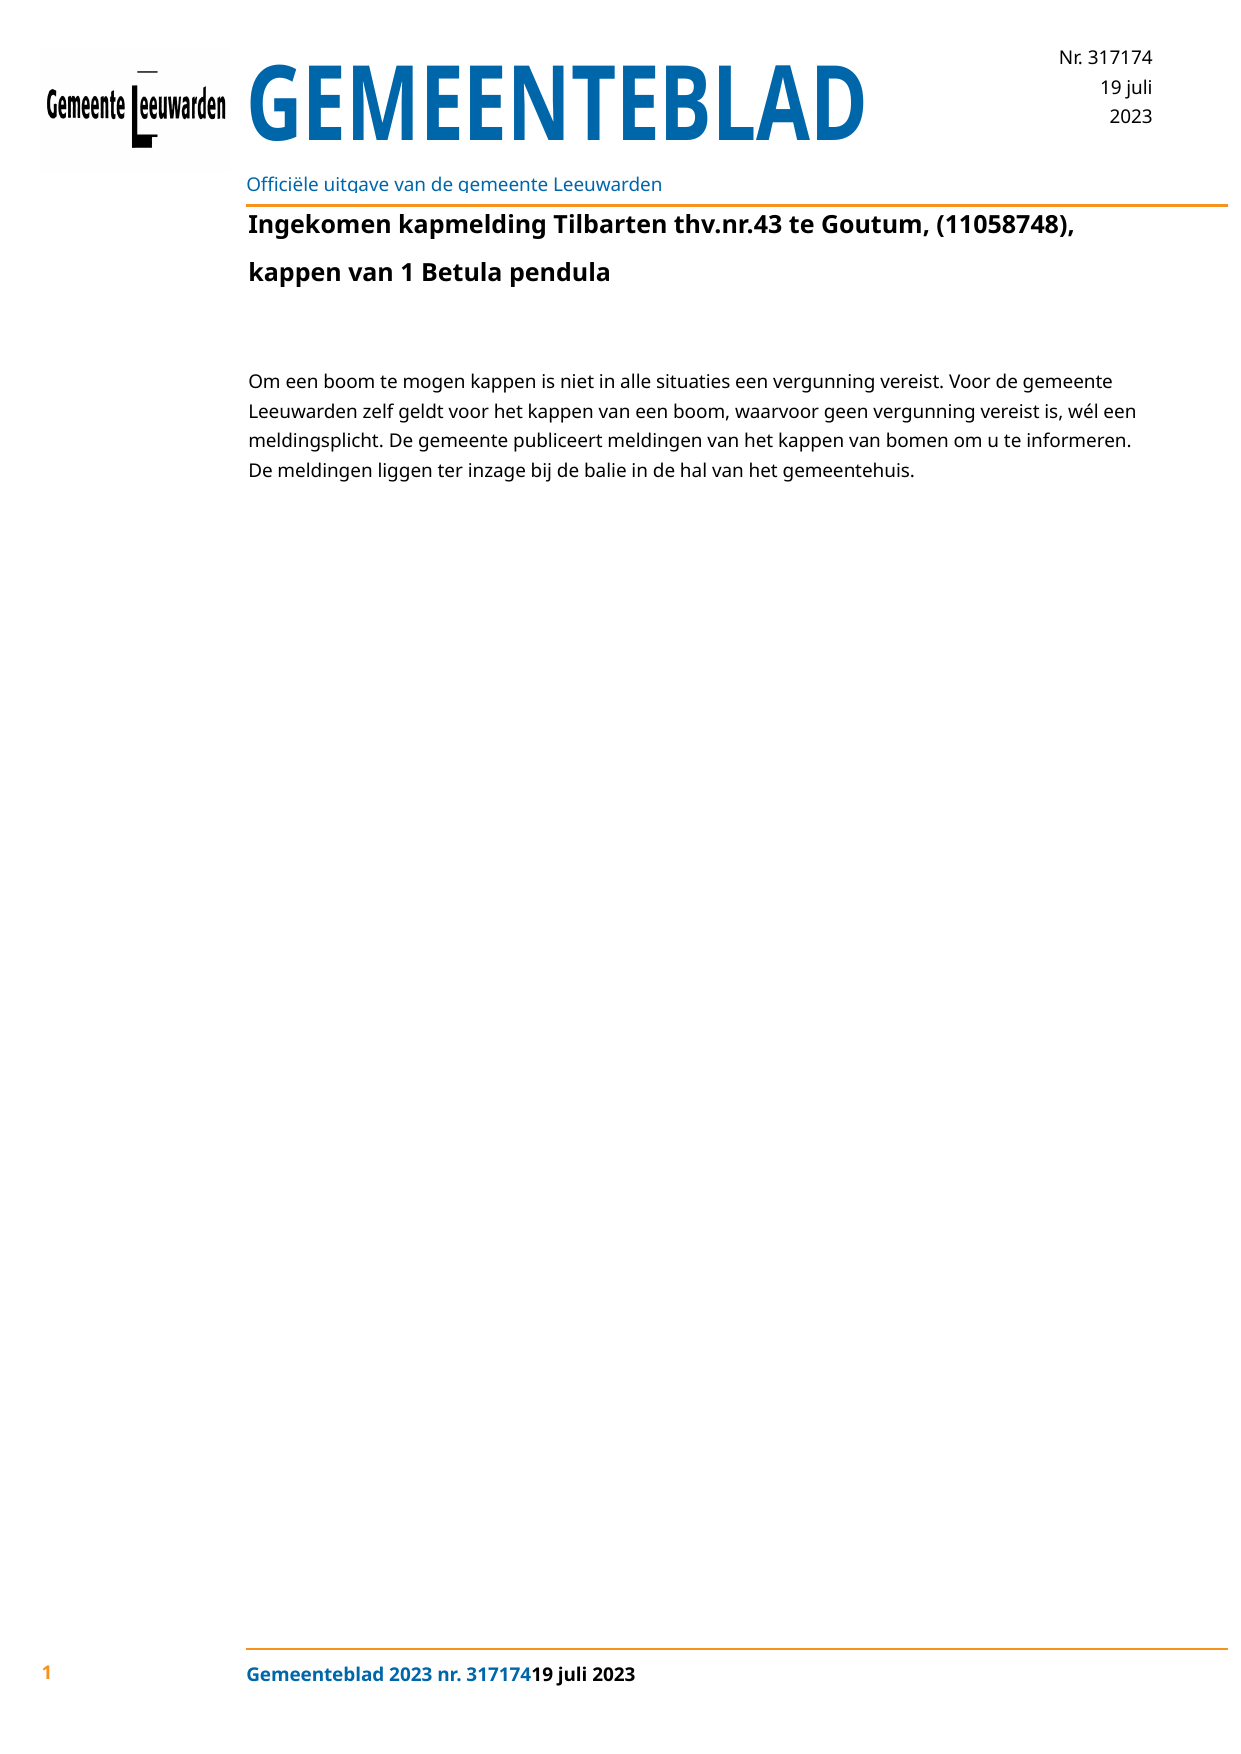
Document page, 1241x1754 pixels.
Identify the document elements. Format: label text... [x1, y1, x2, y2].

text Ingekomen kapmelding Tilbarten thv.nr.43 te Goutum, (11058748), kappen van 1 Betula pendula [248, 207, 1152, 288]
picture [41, 47, 231, 172]
text Om een boom te mogen kappen is niet in alle situaties een vergunning vereist. Voor de gemeente Leeuwarden zelf geldt voor het kappen van een boom, waarvoor geen vergunning vereist is, wél een meldingsplicht. De gemeente publiceert meldingen van het kappen van bomen om u te informeren. De meldingen liggen ter inzage bij de balie in de hal van het gemeentehuis. [248, 368, 1152, 483]
